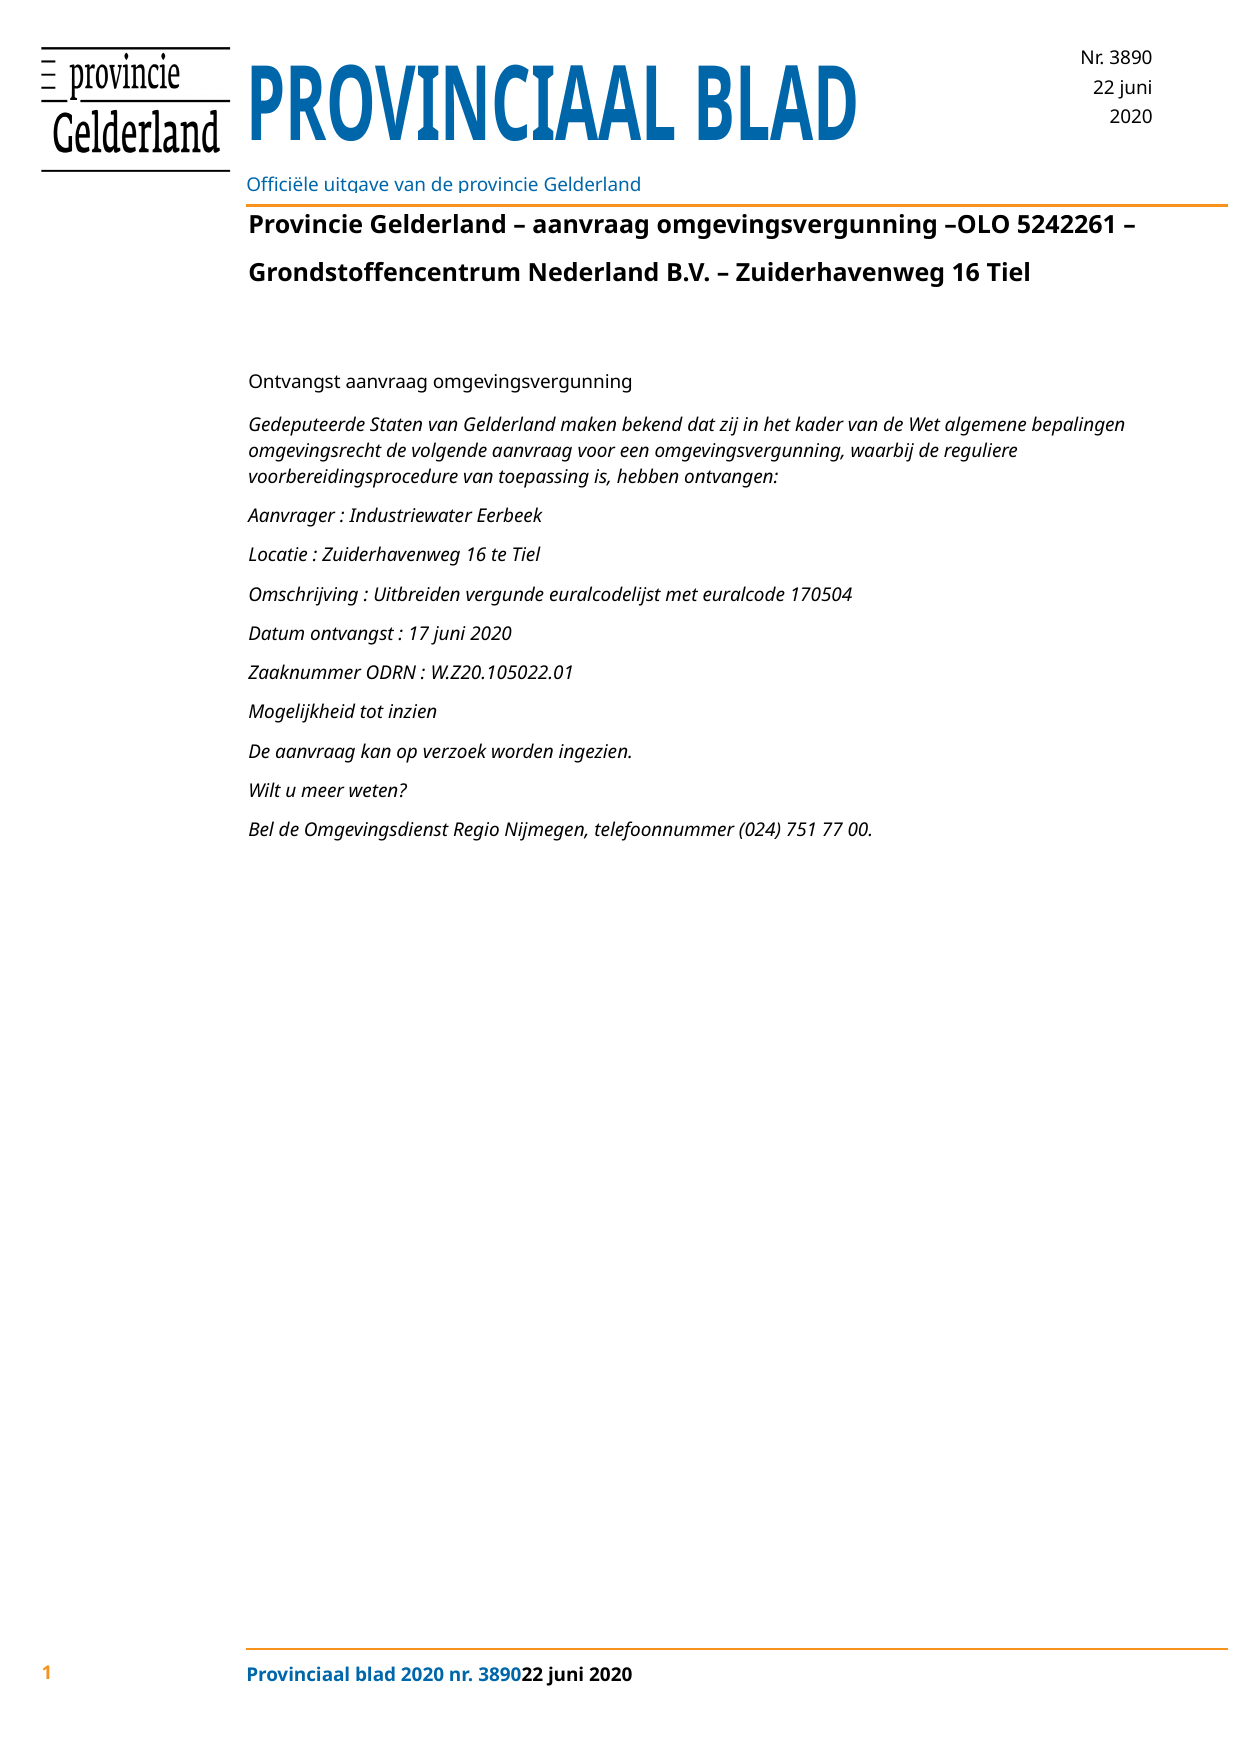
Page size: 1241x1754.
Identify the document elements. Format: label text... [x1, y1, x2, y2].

text Locatie : Zuiderhavenweg 16 te Tiel [248, 541, 1152, 567]
text Bel de Omgevingsdienst Regio Nijmegen, telefoonnummer (024) 751 77 00. [248, 816, 1152, 842]
text Aanvrager : Industriewater Eerbeek [248, 502, 1152, 528]
text Datum ontvangst : 17 juni 2020 [248, 620, 1152, 646]
text Omschrijving : Uitbreiden vergunde euralcodelijst met euralcode 170504 [248, 581, 1152, 606]
text Gedeputeerde Staten van Gelderland maken bekend dat zij in het kader van de Wet algemene bepalingen omgevingsrecht de volgende aanvraag voor een omgevingsvergunning, waarbij de reguliere voorbereidingsprocedure van toepassing is, hebben ontvangen: [248, 411, 1152, 489]
text Mogelijkheid tot inzien [248, 698, 1152, 724]
text Provincie Gelderland – aanvraag omgevingsvergunning –OLO 5242261 – Grondstoffencentrum Nederland B.V. – Zuiderhavenweg 16 Tiel [248, 207, 1152, 288]
text Ontvangst aanvraag omgevingsvergunning [248, 368, 1152, 394]
picture [41, 47, 231, 172]
text De aanvraag kan op verzoek worden ingezien. [248, 738, 1152, 763]
text Wilt u meer weten? [248, 777, 1152, 803]
text Zaaknummer ODRN : W.Z20.105022.01 [248, 659, 1152, 685]
